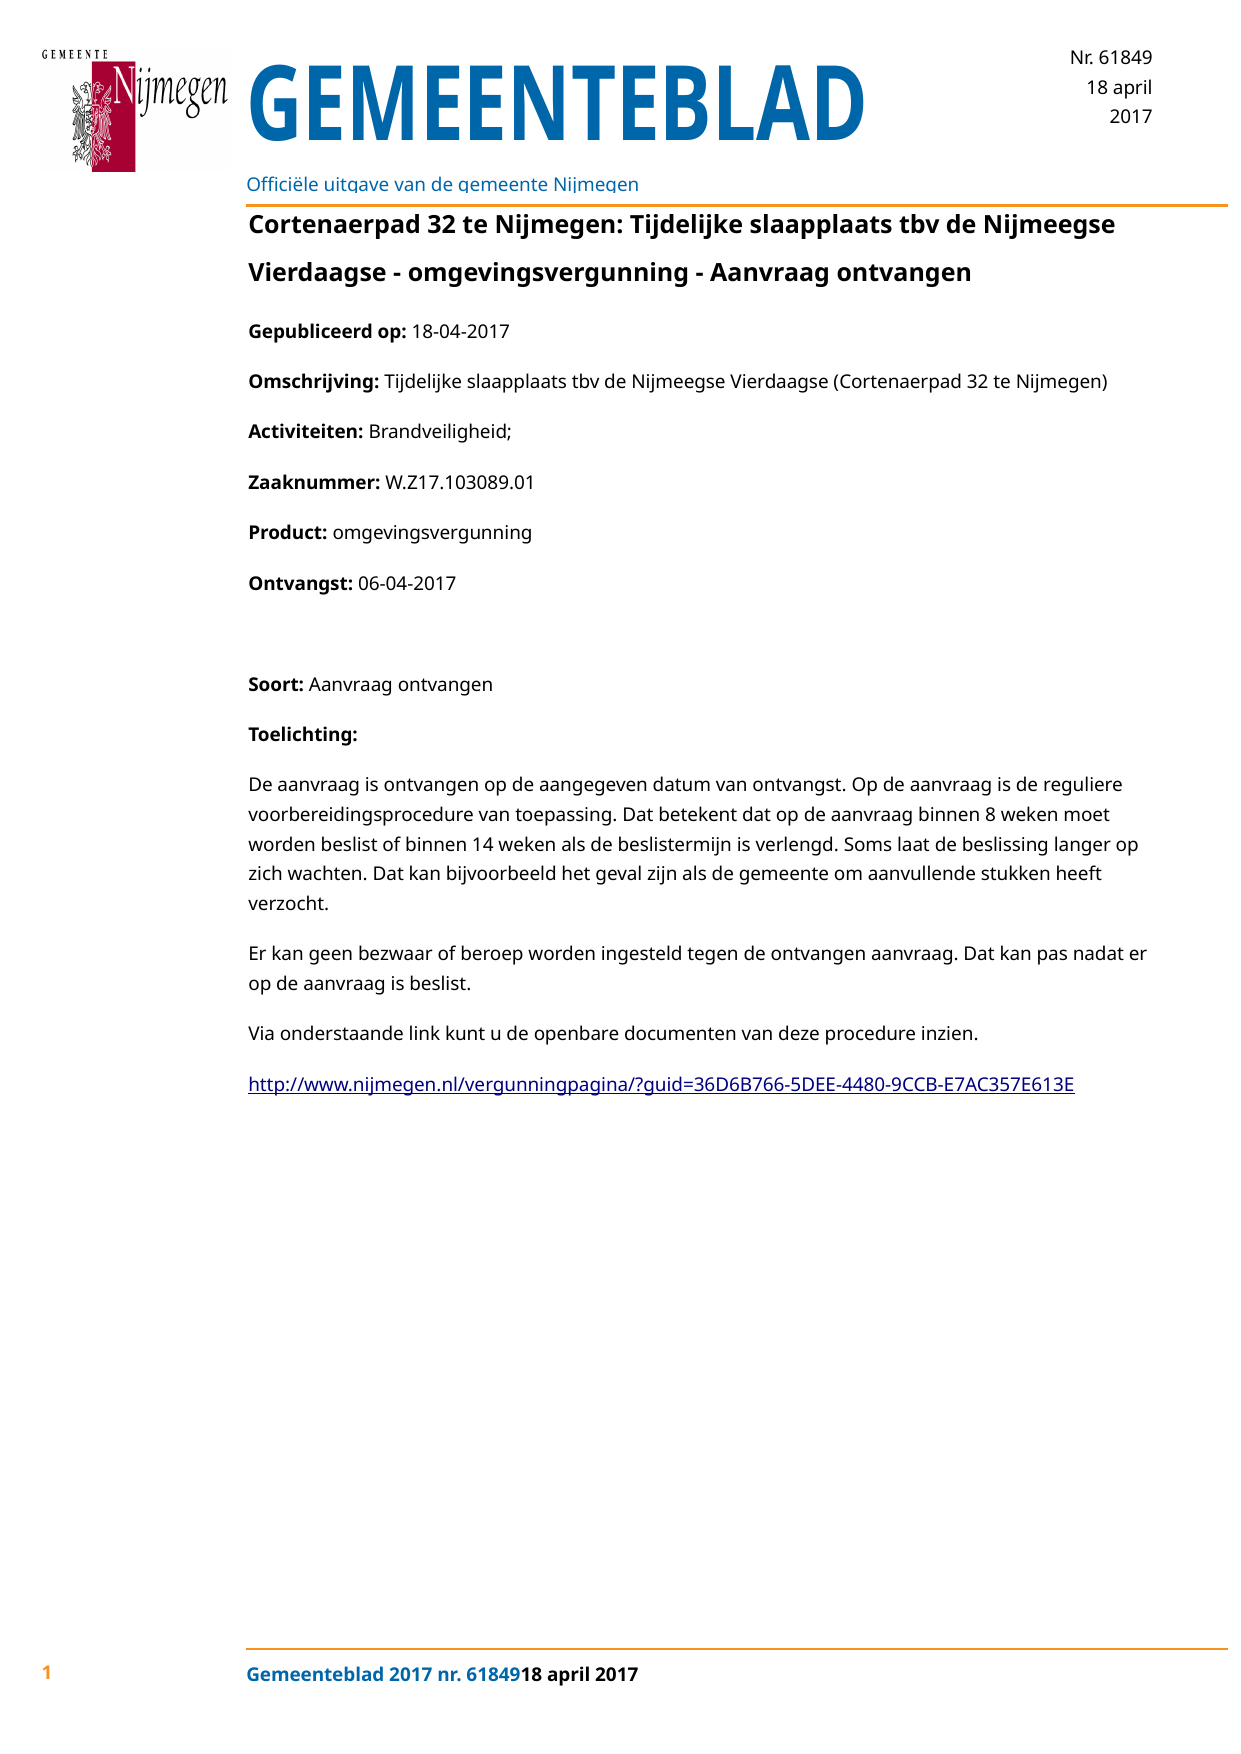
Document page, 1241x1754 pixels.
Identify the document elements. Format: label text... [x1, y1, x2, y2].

text De aanvraag is ontvangen op de aangegeven datum van ontvangst. Op de aanvraag is de reguliere voorbereidingsprocedure van toepassing. Dat betekent dat op de aanvraag binnen 8 weken moet worden beslist of binnen 14 weken als de beslistermijn is verlengd. Soms laat de beslissing langer op zich wachten. Dat kan bijvoorbeeld het geval zijn als de gemeente om aanvullende stukken heeft verzocht. [248, 772, 1152, 916]
text Zaaknummer: W.Z17.103089.01 [248, 469, 1152, 495]
text Gepubliceerd op: 18-04-2017 [248, 318, 1152, 344]
text Toelichting: [248, 721, 1152, 747]
text Ontvangst: 06-04-2017 [248, 570, 1152, 596]
text Product: omgevingsvergunning [248, 519, 1152, 545]
text Er kan geen bezwaar of beroep worden ingesteld tegen de ontvangen aanvraag. Dat kan pas nadat er op de aanvraag is beslist. [248, 940, 1152, 996]
text Via onderstaande link kunt u de openbare documenten van deze procedure inzien. [248, 1020, 1152, 1046]
text Cortenaerpad 32 te Nijmegen: Tijdelijke slaapplaats tbv de Nijmeegse Vierdaagse - omgevingsvergunning - Aanvraag ontvangen [248, 207, 1152, 288]
picture [41, 47, 231, 172]
text Soort: Aanvraag ontvangen [248, 671, 1152, 697]
text Activiteiten: Brandveiligheid; [248, 419, 1152, 444]
text http://www.nijmegen.nl/vergunningpagina/?guid=36D6B766-5DEE-4480-9CCB-E7AC357E613E [248, 1071, 1152, 1097]
text Omschrijving: Tijdelijke slaapplaats tbv de Nijmeegse Vierdaagse (Cortenaerpad 32 te Nijmegen) [248, 368, 1152, 394]
